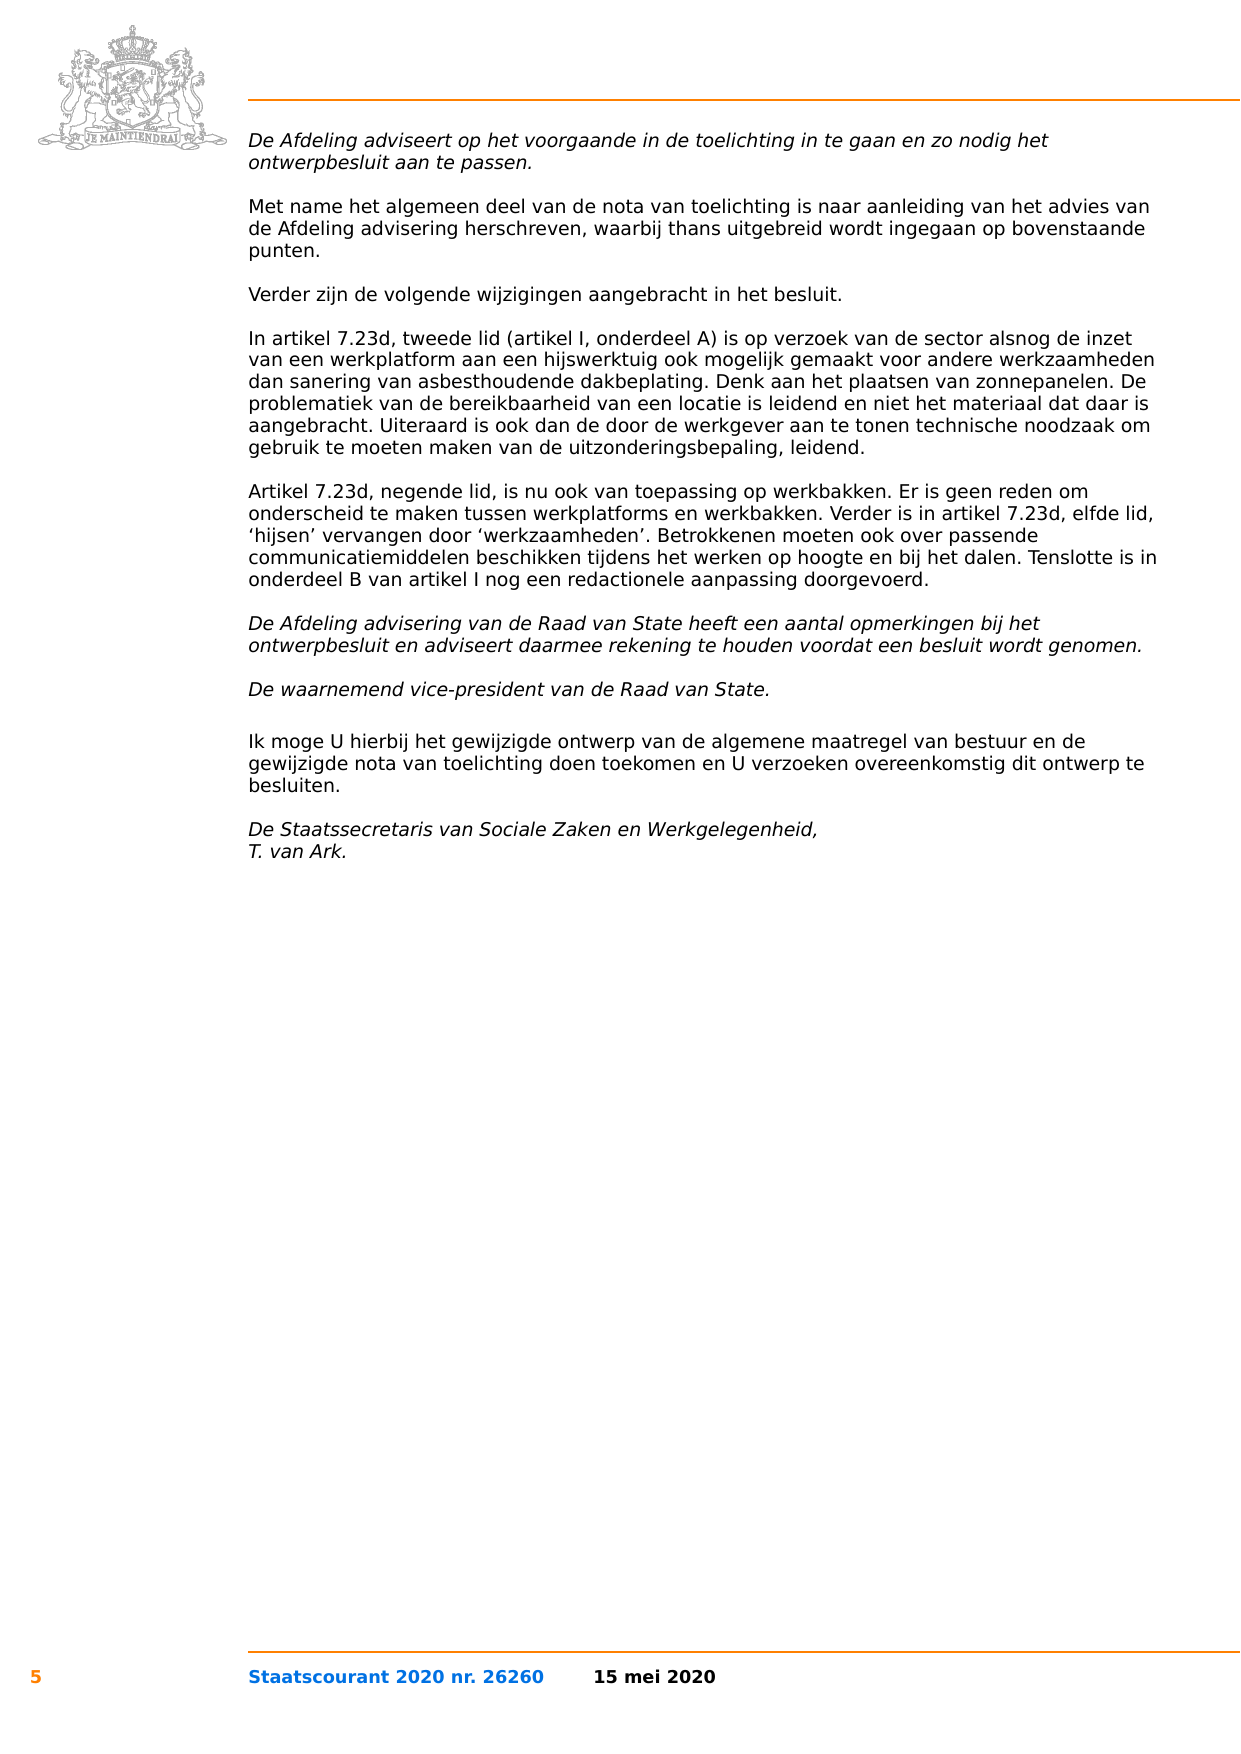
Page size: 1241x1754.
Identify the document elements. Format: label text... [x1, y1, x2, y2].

picture [38, 25, 227, 150]
text Met name het algemeen deel van de nota van toelichting is naar aanleiding van het advies van de Afdeling advisering herschreven, waarbij thans uitgebreid wordt ingegaan op bovenstaande punten. [248, 196, 1163, 262]
text De Afdeling advisering van de Raad van State heeft een aantal opmerkingen bij het ontwerpbesluit en adviseert daarmee rekening te houden voordat een besluit wordt genomen. [248, 613, 1163, 657]
text Ik moge U hierbij het gewijzigde ontwerp van de algemene maatregel van bestuur en de gewijzigde nota van toelichting doen toekomen en U verzoeken overeenkomstig dit ontwerp te besluiten. [248, 731, 1163, 797]
text De Afdeling adviseert op het voorgaande in de toelichting in te gaan en zo nodig het ontwerpbesluit aan te passen. [248, 130, 1163, 174]
text De waarnemend vice-president van de Raad van State. [248, 679, 1163, 701]
text Artikel 7.23d, negende lid, is nu ook van toepassing op werkbakken. Er is geen reden om onderscheid te maken tussen werkplatforms en werkbakken. Verder is in artikel 7.23d, elfde lid, ‘hijsen’ vervangen door ‘werkzaamheden’. Betrokkenen moeten ook over passende communicatiemiddelen beschikken tijdens het werken op hoogte en bij het dalen. Tenslotte is in onderdeel B van artikel I nog een redactionele aanpassing doorgevoerd. [248, 481, 1163, 591]
text De Staatssecretaris van Sociale Zaken en Werkgelegenheid, T. van Ark. [248, 818, 1163, 862]
text In artikel 7.23d, tweede lid (artikel I, onderdeel A) is op verzoek van de sector alsnog de inzet van een werkplatform aan een hijswerktuig ook mogelijk gemaakt voor andere werkzaamheden dan sanering van asbesthoudende dakbeplating. Denk aan het plaatsen van zonnepanelen. De problematiek van de bereikbaarheid van een locatie is leidend en niet het materiaal dat daar is aangebracht. Uiteraard is ook dan de door de werkgever aan te tonen technische noodzaak om gebruik te moeten maken van de uitzonderingsbepaling, leidend. [248, 327, 1163, 459]
text Verder zijn de volgende wijzigingen aangebracht in het besluit. [248, 283, 1163, 306]
